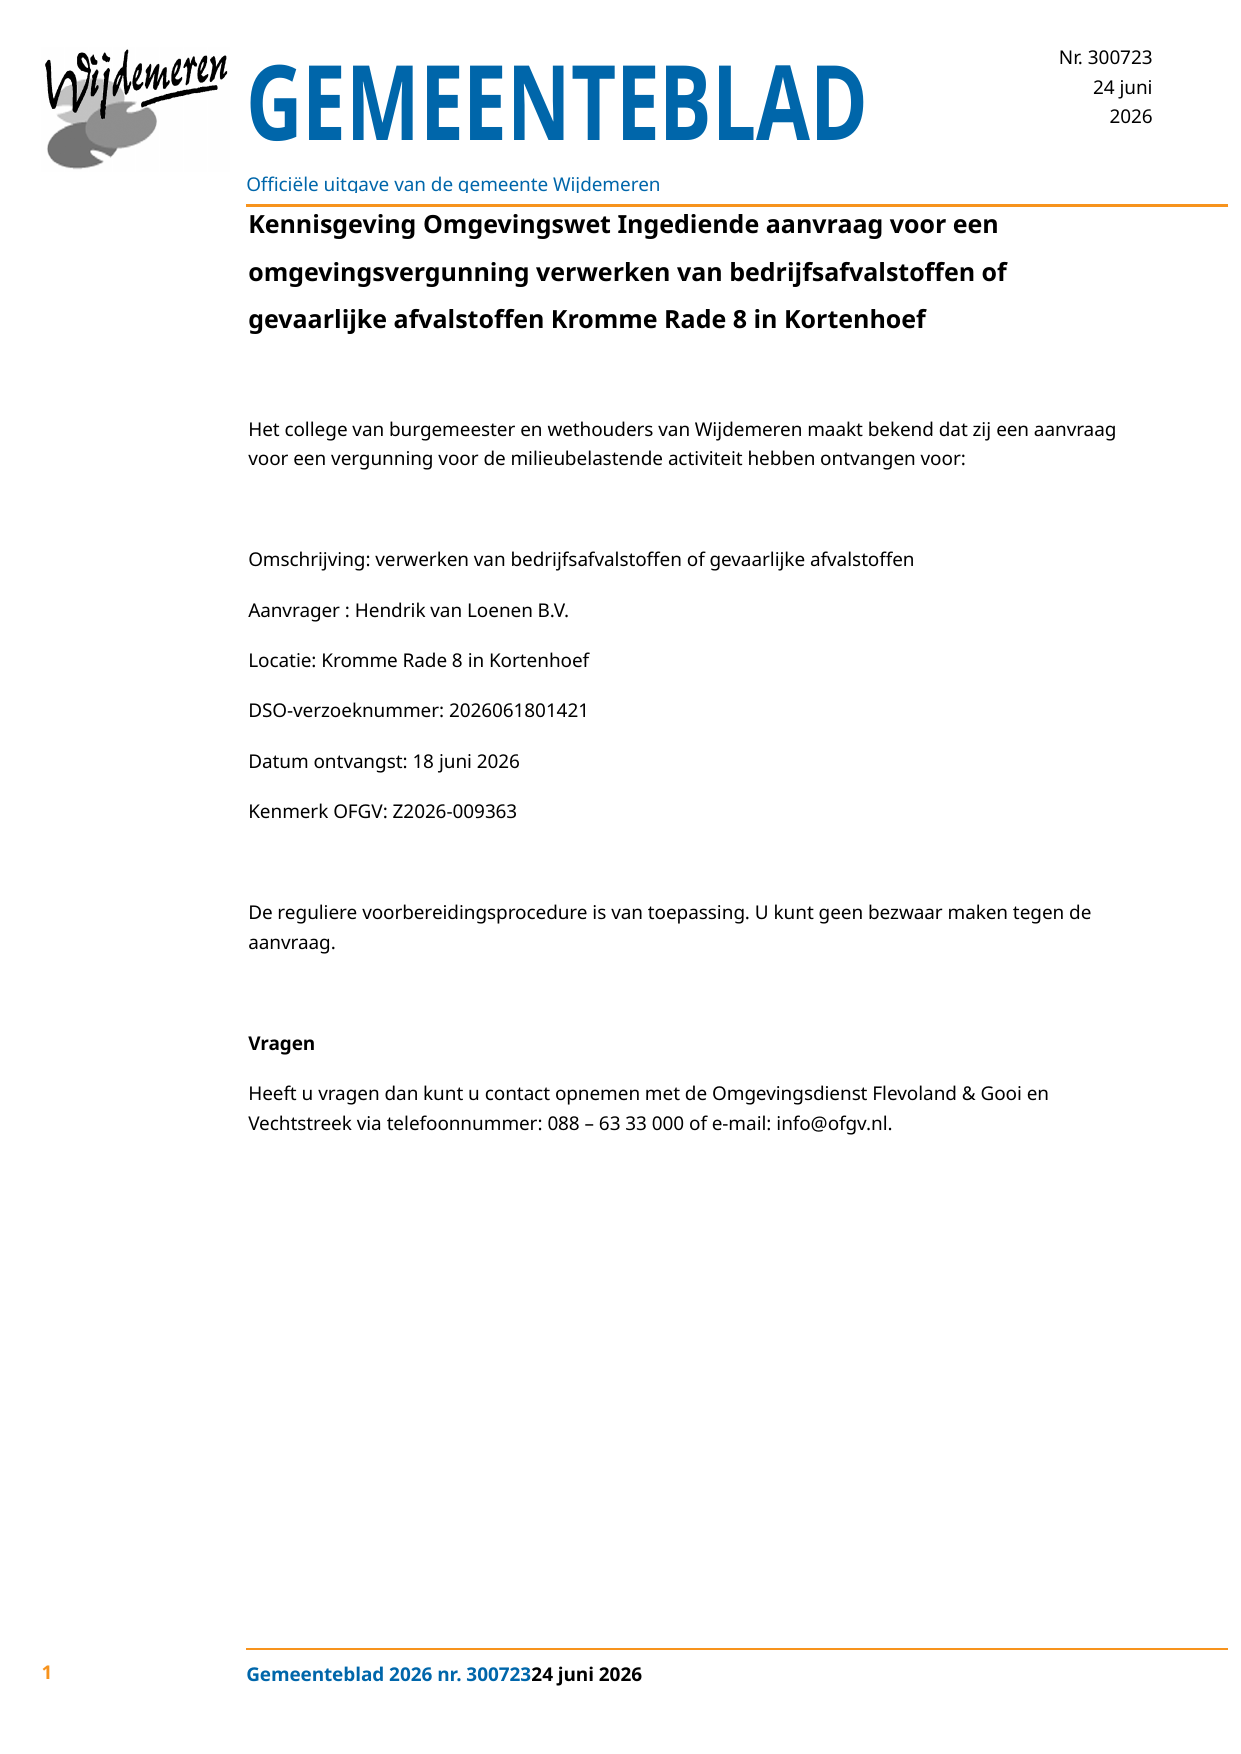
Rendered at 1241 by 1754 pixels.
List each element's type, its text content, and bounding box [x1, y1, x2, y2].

picture [41, 47, 231, 172]
text Heeft u vragen dan kunt u contact opnemen met de Omgevingsdienst Flevoland & Gooi en Vechtstreek via telefoonnummer: 088 – 63 33 000 of e-mail: info@ofgv.nl. [248, 1080, 1152, 1135]
text Aanvrager : Hendrik van Loenen B.V. [248, 597, 1152, 622]
text DSO-verzoeknummer: 2026061801421 [248, 698, 1152, 723]
text Omschrijving: verwerken van bedrijfsafvalstoffen of gevaarlijke afvalstoffen [248, 546, 1152, 572]
text Kennisgeving Omgevingswet Ingediende aanvraag voor een omgevingsvergunning verwerken van bedrijfsafvalstoffen of gevaarlijke afvalstoffen Kromme Rade 8 in Kortenhoef [248, 207, 1152, 336]
text De reguliere voorbereidingsprocedure is van toepassing. U kunt geen bezwaar maken tegen de aanvraag. [248, 899, 1152, 954]
text Locatie: Kromme Rade 8 in Kortenhoef [248, 647, 1152, 673]
text Vragen [248, 1030, 1152, 1055]
text Het college van burgemeester en wethouders van Wijdemeren maakt bekend dat zij een aanvraag voor een vergunning voor de milieubelastende activiteit hebben ontvangen voor: [248, 416, 1152, 471]
text Kenmerk OFGV: Z2026-009363 [248, 798, 1152, 824]
text Datum ontvangst: 18 juni 2026 [248, 748, 1152, 774]
